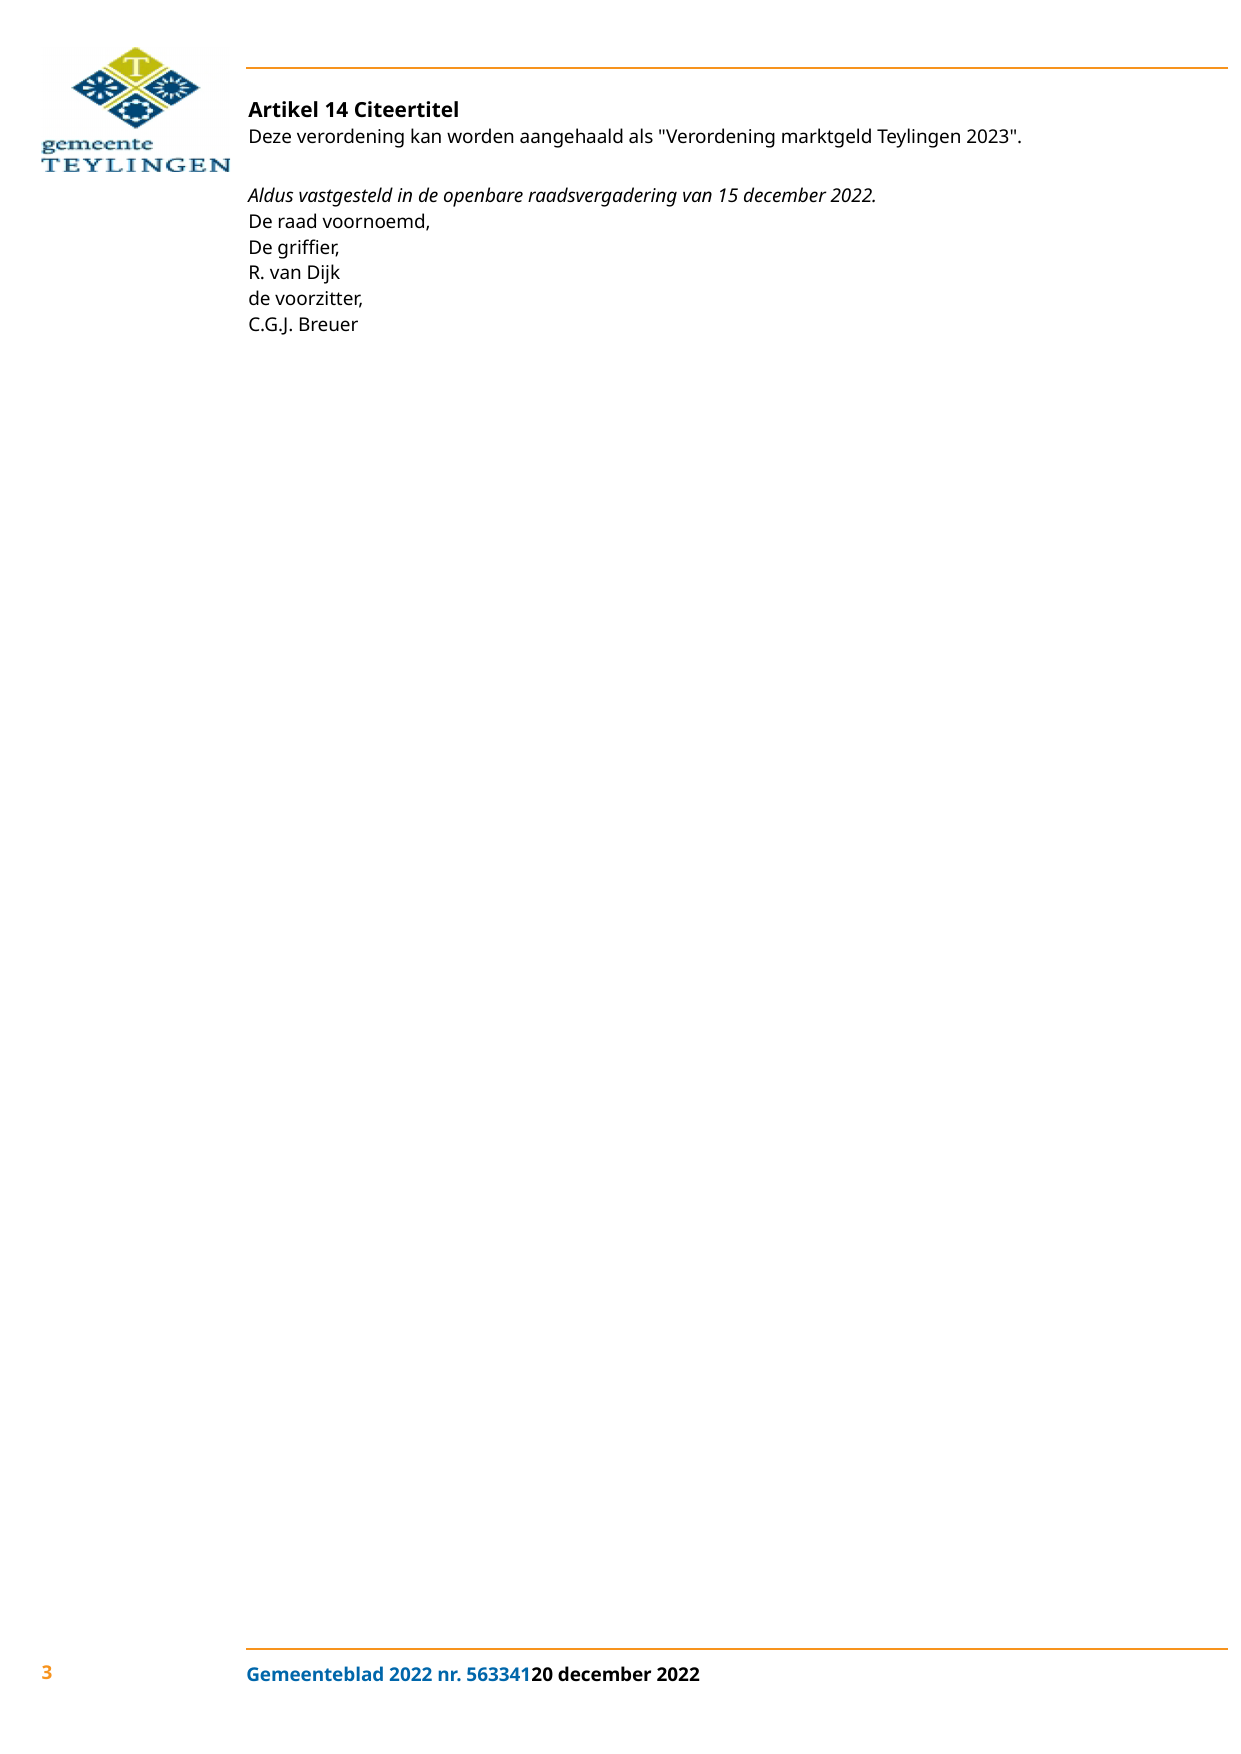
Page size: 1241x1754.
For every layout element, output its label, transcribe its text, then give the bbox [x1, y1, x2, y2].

text Aldus vastgesteld in de openbare raadsvergadering van 15 december 2022. [248, 182, 1152, 208]
picture [41, 47, 231, 172]
text R. van Dijk [248, 259, 1152, 285]
text C.G.J. Breuer [248, 311, 1152, 337]
text Deze verordening kan worden aangehaald als "Verordening marktgeld Teylingen 2023". [248, 123, 1152, 149]
text De griffier, [248, 234, 1152, 259]
text Artikel 14 Citeertitel [248, 95, 1152, 123]
text de voorzitter, [248, 285, 1152, 311]
text De raad voornoemd, [248, 208, 1152, 234]
